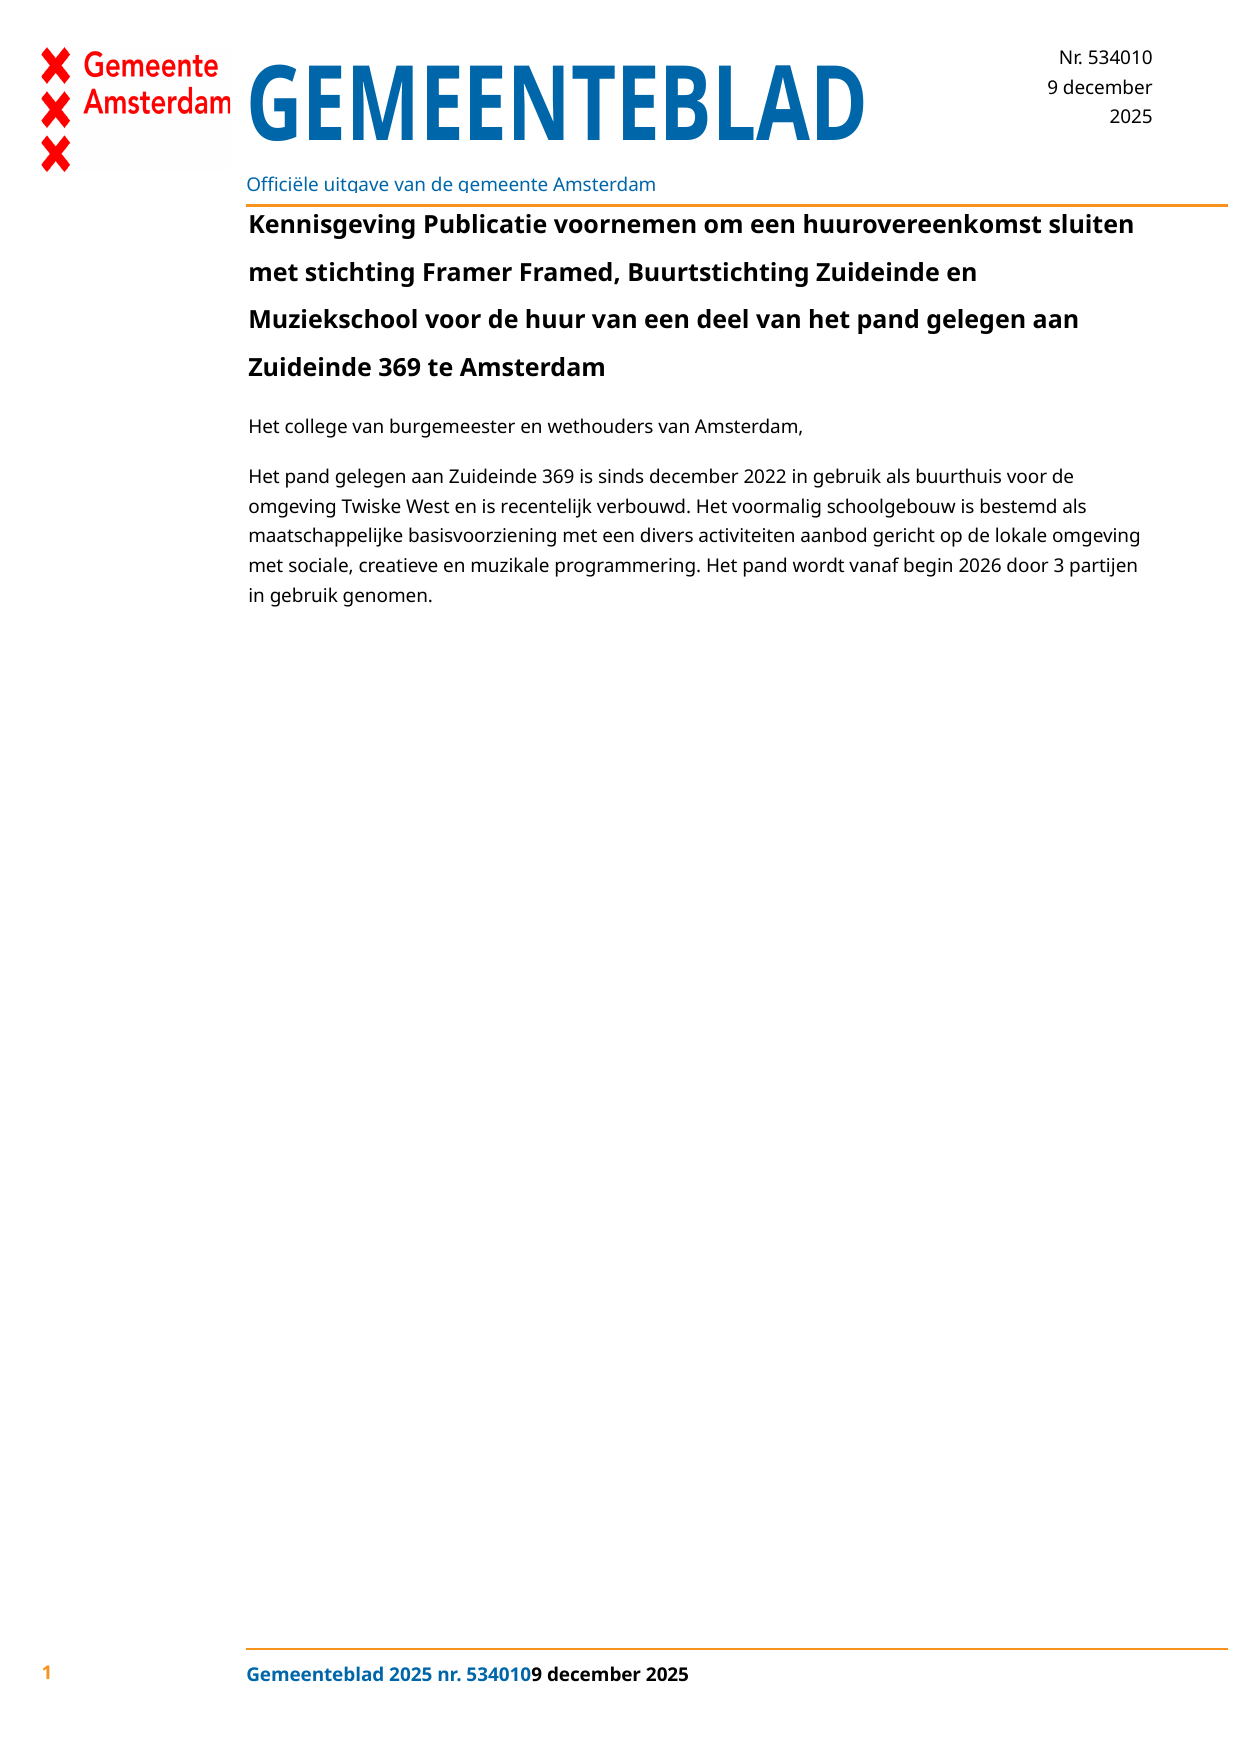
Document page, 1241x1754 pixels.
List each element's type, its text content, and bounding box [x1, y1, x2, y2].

text Kennisgeving Publicatie voornemen om een huurovereenkomst sluiten met stichting Framer Framed, Buurtstichting Zuideinde en Muziekschool voor de huur van een deel van het pand gelegen aan Zuideinde 369 te Amsterdam [248, 207, 1152, 384]
text Het college van burgemeester en wethouders van Amsterdam, [248, 413, 1152, 439]
picture [41, 47, 231, 172]
text Het pand gelegen aan Zuideinde 369 is sinds december 2022 in gebruik als buurthuis voor de omgeving Twiske West en is recentelijk verbouwd. Het voormalig schoolgebouw is bestemd als maatschappelijke basisvoorziening met een divers activiteiten aanbod gericht op de lokale omgeving met sociale, creatieve en muzikale programmering. Het pand wordt vanaf begin 2026 door 3 partijen in gebruik genomen. [248, 463, 1152, 608]
